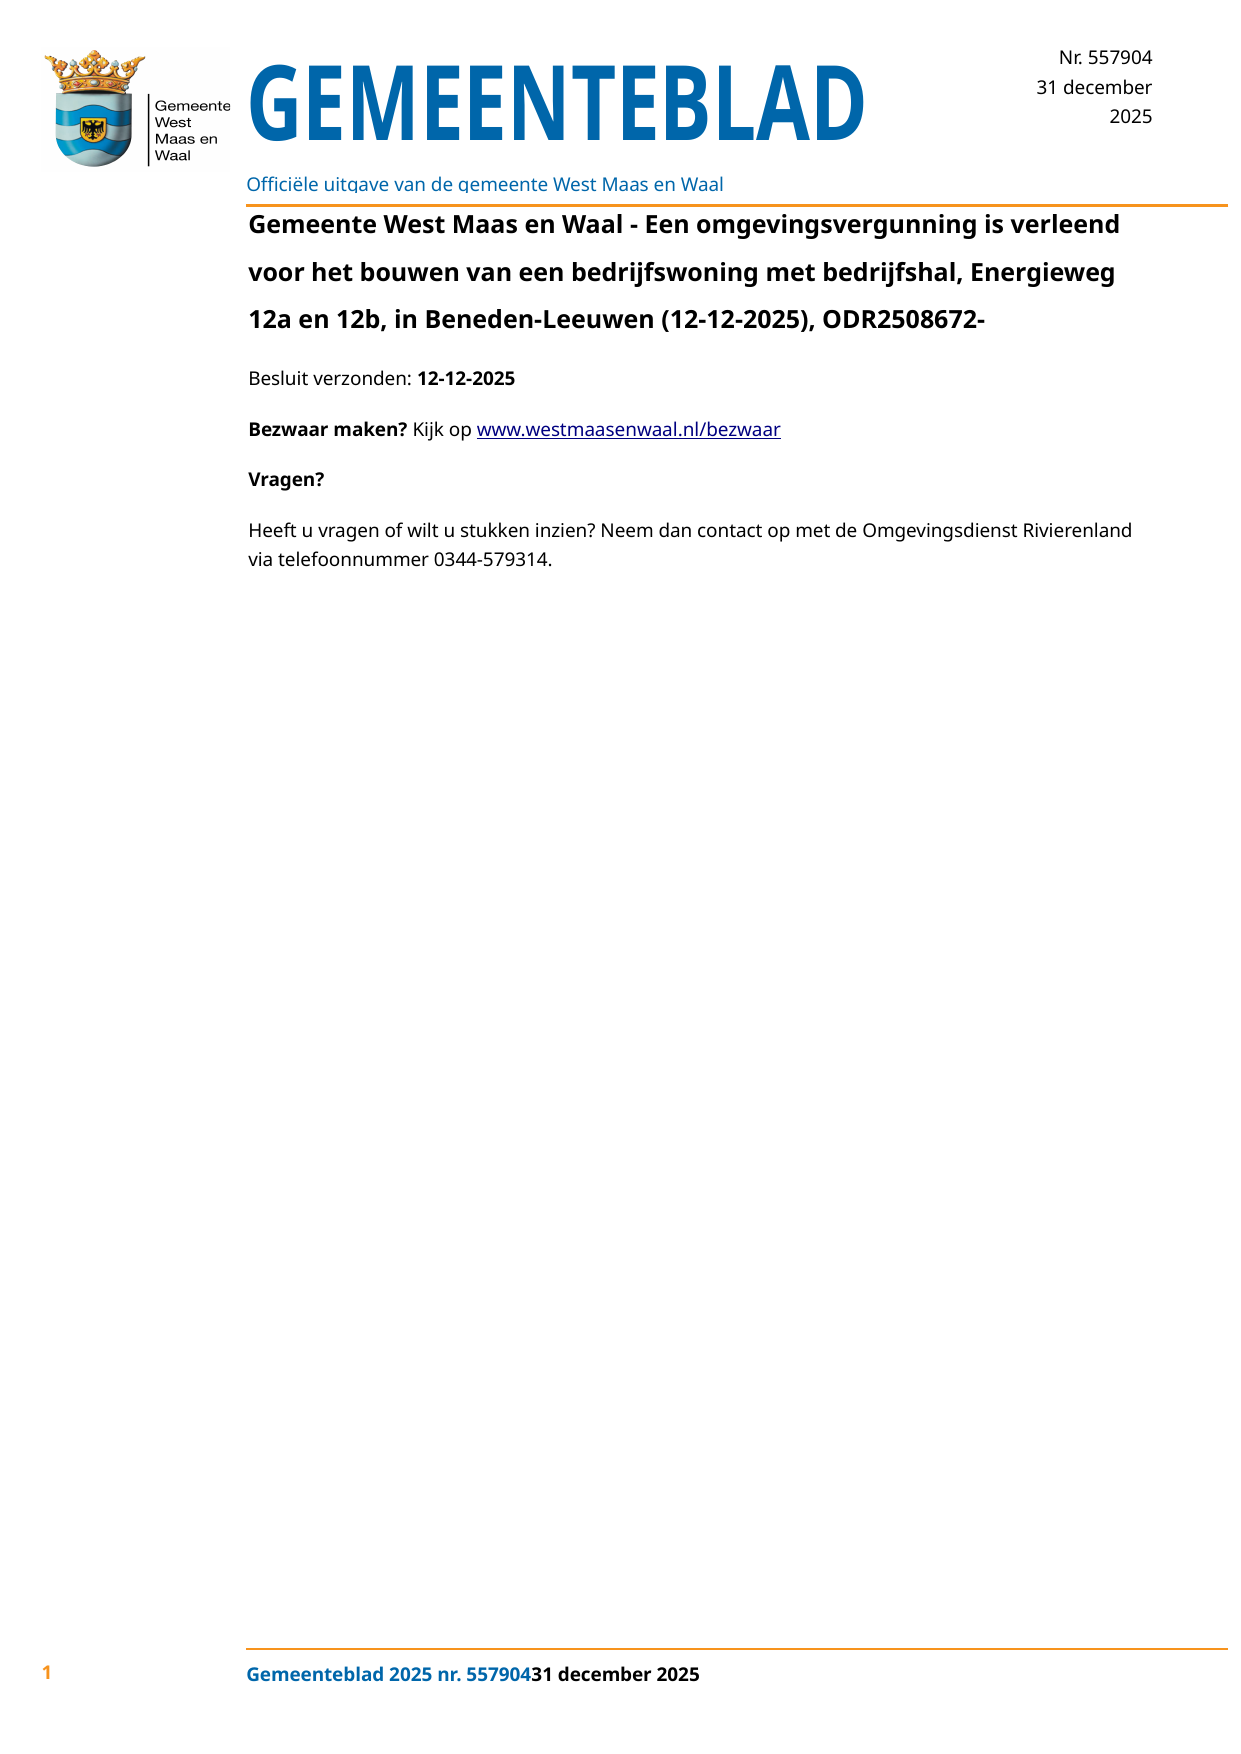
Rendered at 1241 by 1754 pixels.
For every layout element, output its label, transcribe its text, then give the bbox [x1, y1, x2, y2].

text Heeft u vragen of wilt u stukken inzien? Neem dan contact op met de Omgevingsdienst Rivierenland via telefoonnummer 0344-579314. [248, 517, 1152, 572]
text Vragen? [248, 466, 1152, 492]
text Bezwaar maken? Kijk op www.westmaasenwaal.nl/bezwaar [248, 416, 1152, 442]
picture [41, 47, 231, 172]
text Gemeente West Maas en Waal - Een omgevingsvergunning is verleend voor het bouwen van een bedrijfswoning met bedrijfshal, Energieweg 12a en 12b, in Beneden-Leeuwen (12-12-2025), ODR2508672- [248, 207, 1152, 336]
text Besluit verzonden: 12-12-2025 [248, 366, 1152, 391]
